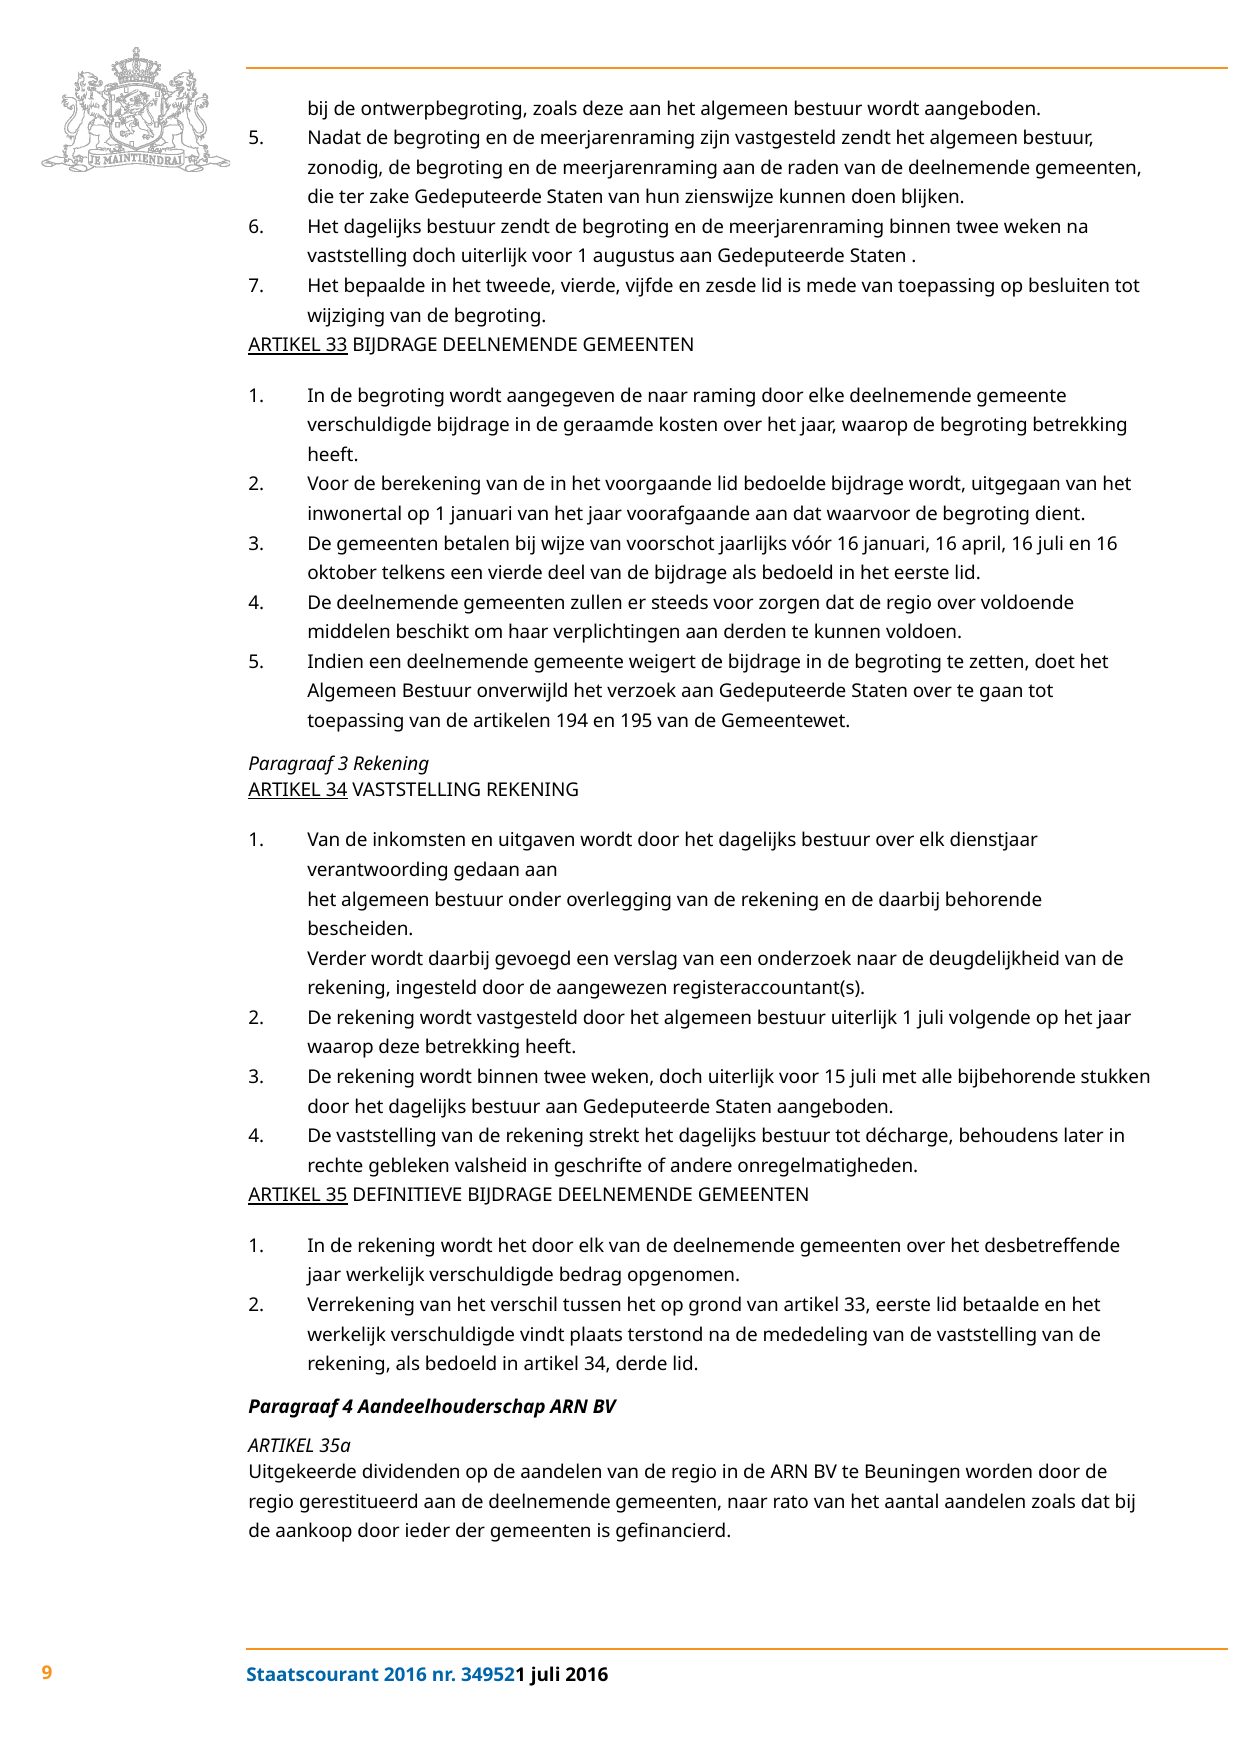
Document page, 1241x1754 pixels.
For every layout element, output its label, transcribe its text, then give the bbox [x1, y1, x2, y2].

list het algemeen bestuur onder overlegging van de rekening en de daarbij behorende bescheiden. [248, 886, 1152, 941]
text ARTIKEL 33 BIJDRAGE DEELNEMENDE GEMEENTEN [248, 331, 1152, 357]
text ARTIKEL 35a [248, 1433, 1152, 1458]
list De gemeenten betalen bij wijze van voorschot jaarlijks vóór 16 januari, 16 april, 16 juli en 16 oktober telkens een vierde deel van de bijdrage als bedoeld in het eerste lid. [248, 530, 1152, 585]
list De vaststelling van de rekening strekt het dagelijks bestuur tot décharge, behoudens later in rechte gebleken valsheid in geschrifte of andere onregelmatigheden. [248, 1122, 1152, 1178]
text Paragraaf 3 Rekening [248, 750, 1152, 776]
text Paragraaf 4 Aandeelhouderschap ARN BV [248, 1393, 1152, 1419]
list De rekening wordt vastgesteld door het algemeen bestuur uiterlijk 1 juli volgende op het jaar waarop deze betrekking heeft. [248, 1004, 1152, 1059]
list Van de inkomsten en uitgaven wordt door het dagelijks bestuur over elk dienstjaar verantwoording gedaan aan [248, 827, 1152, 882]
list In de rekening wordt het door elk van de deelnemende gemeenten over het desbetreffende jaar werkelijk verschuldigde bedrag opgenomen. [248, 1232, 1152, 1287]
picture [41, 47, 231, 172]
text ARTIKEL 34 VASTSTELLING REKENING [248, 776, 1152, 802]
list Verrekening van het verschil tussen het op grond van artikel 33, eerste lid betaalde en het werkelijk verschuldigde vindt plaats terstond na de mededeling van de vaststelling van de rekening, als bedoeld in artikel 34, derde lid. [248, 1291, 1152, 1376]
list Voor de berekening van de in het voorgaande lid bedoelde bijdrage wordt, uitgegaan van het inwonertal op 1 januari van het jaar voorafgaande aan dat waarvoor de begroting dient. [248, 471, 1152, 526]
list Het dagelijks bestuur zendt de begroting en de meerjarenraming binnen twee weken na vaststelling doch uiterlijk voor 1 augustus aan Gedeputeerde Staten . [248, 213, 1152, 268]
list De rekening wordt binnen twee weken, doch uiterlijk voor 15 juli met alle bijbehorende stukken door het dagelijks bestuur aan Gedeputeerde Staten aangeboden. [248, 1063, 1152, 1118]
list Het bepaalde in het tweede, vierde, vijfde en zesde lid is mede van toepassing op besluiten tot wijziging van de begroting. [248, 272, 1152, 328]
list De deelnemende gemeenten zullen er steeds voor zorgen dat de regio over voldoende middelen beschikt om haar verplichtingen aan derden te kunnen voldoen. [248, 589, 1152, 644]
list Indien een deelnemende gemeente weigert de bijdrage in de begroting te zetten, doet het Algemeen Bestuur onverwijld het verzoek aan Gedeputeerde Staten over te gaan tot toepassing van de artikelen 194 en 195 van de Gemeentewet. [248, 648, 1152, 733]
list Verder wordt daarbij gevoegd een verslag van een onderzoek naar de deugdelijkheid van de rekening, ingesteld door de aangewezen registeraccountant(s). [248, 945, 1152, 1000]
list Nadat de begroting en de meerjarenraming zijn vastgesteld zendt het algemeen bestuur, zonodig, de begroting en de meerjarenraming aan de raden van de deelnemende gemeenten, die ter zake Gedeputeerde Staten van hun zienswijze kunnen doen blijken. [248, 124, 1152, 209]
list bij de ontwerpbegroting, zoals deze aan het algemeen bestuur wordt aangeboden. [248, 95, 1152, 121]
list In de begroting wordt aangegeven de naar raming door elke deelnemende gemeente verschuldigde bijdrage in de geraamde kosten over het jaar, waarop de begroting betrekking heeft. [248, 382, 1152, 467]
text Uitgekeerde dividenden op de aandelen van de regio in de ARN BV te Beuningen worden door de regio gerestitueerd aan de deelnemende gemeenten, naar rato van het aantal aandelen zoals dat bij de aankoop door ieder der gemeenten is gefinancierd. [248, 1458, 1152, 1543]
text ARTIKEL 35 DEFINITIEVE BIJDRAGE DEELNEMENDE GEMEENTEN [248, 1182, 1152, 1207]
